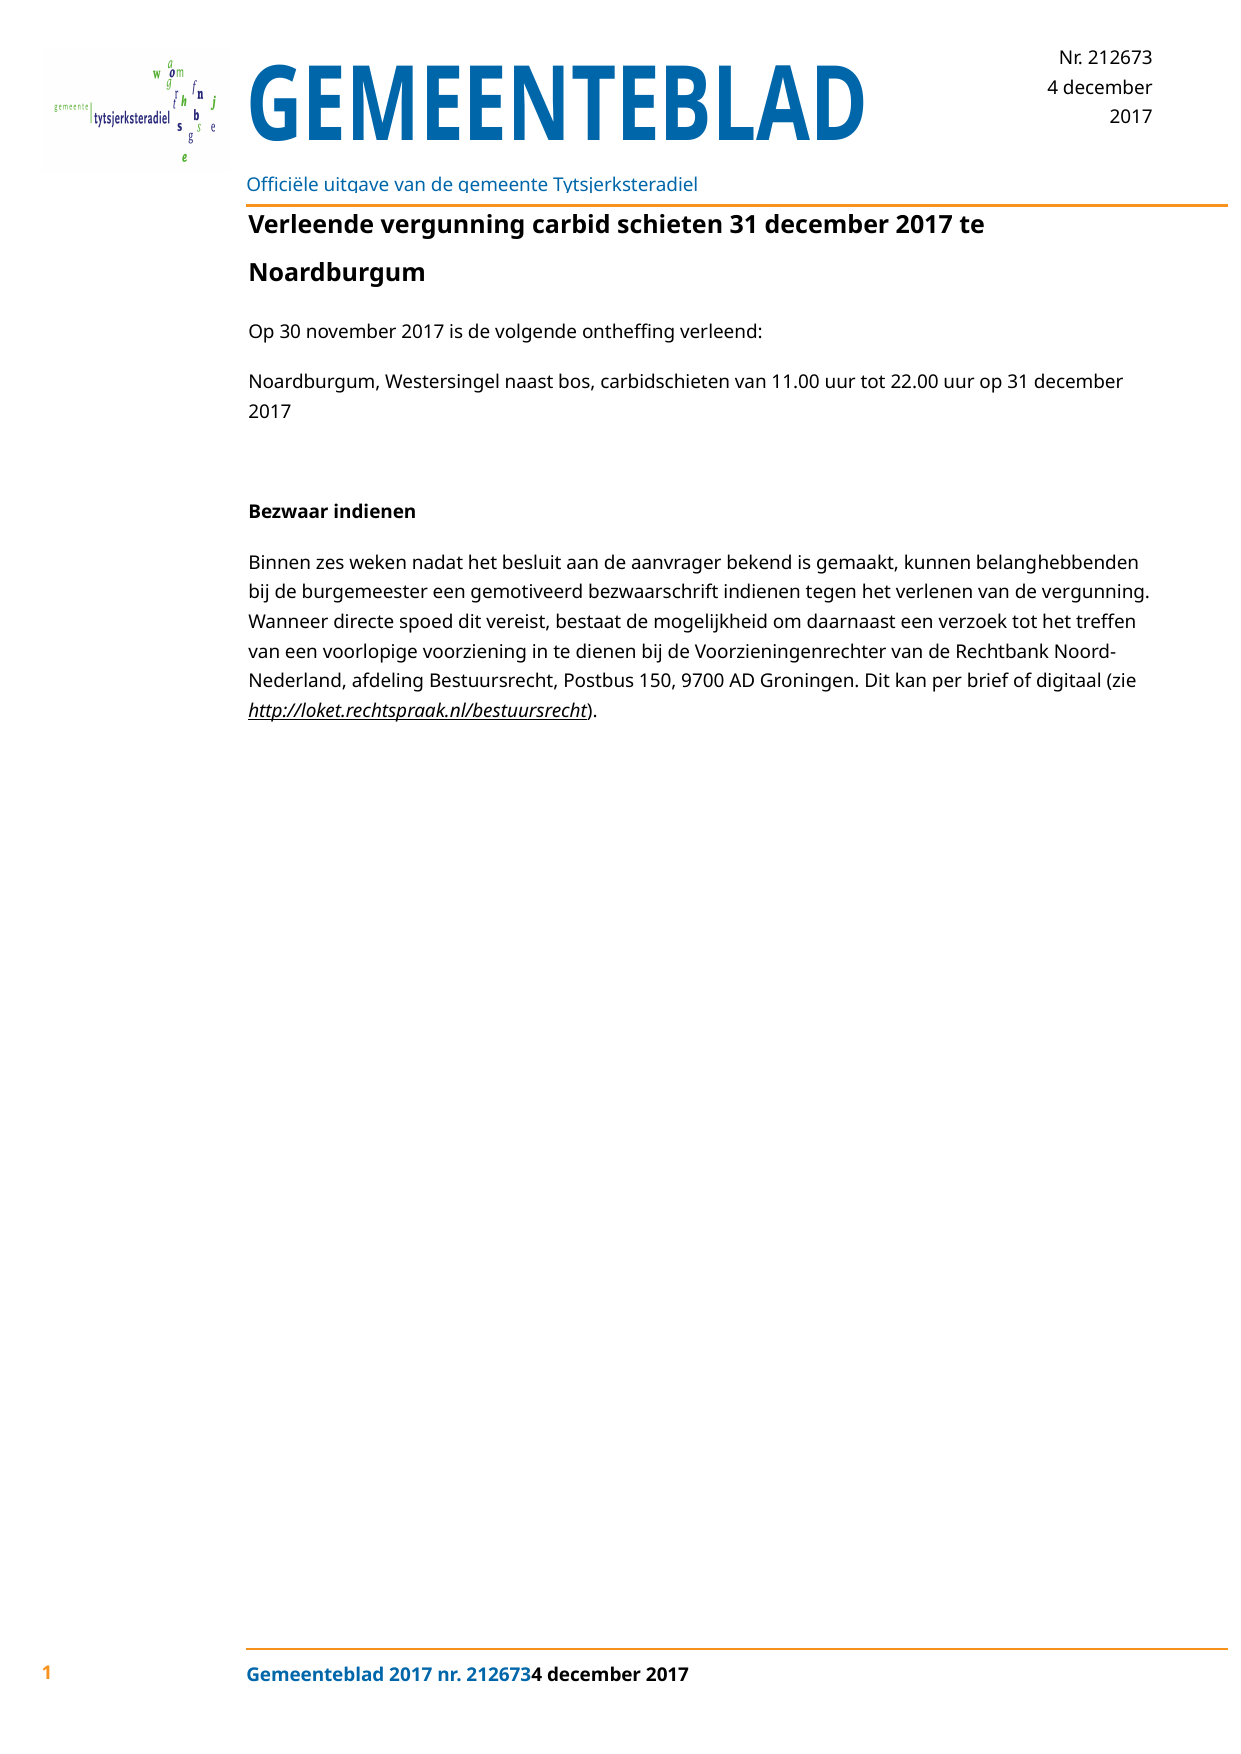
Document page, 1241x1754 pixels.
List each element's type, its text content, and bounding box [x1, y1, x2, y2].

picture [41, 47, 231, 172]
text Noardburgum, Westersingel naast bos, carbidschieten van 11.00 uur tot 22.00 uur op 31 december 2017 [248, 368, 1152, 424]
text Verleende vergunning carbid schieten 31 december 2017 te Noardburgum [248, 207, 1152, 288]
text Binnen zes weken nadat het besluit aan de aanvrager bekend is gemaakt, kunnen belang­hebbenden bij de burgemeester een gemotiveerd bezwaarschrift indienen tegen het verlenen van de ver­gunning. Wanneer directe spoed dit vereist, bestaat de mogelijkheid om daarnaast een verzoek tot het treffen van een voorlopige voorziening in te dienen bij de Voorzieningenrechter van de Rechtbank Noord-Nederland, afdeling Bestuursrecht, Postbus 150, 9700 AD Groningen. Dit kan per brief of digitaal (zie http://loket.rechtspraak.nl/bestuursrecht). [248, 549, 1152, 723]
text Op 30 november 2017 is de volgende ontheffing ver­leend: [248, 318, 1152, 344]
text Bezwaar indienen [248, 499, 1152, 524]
